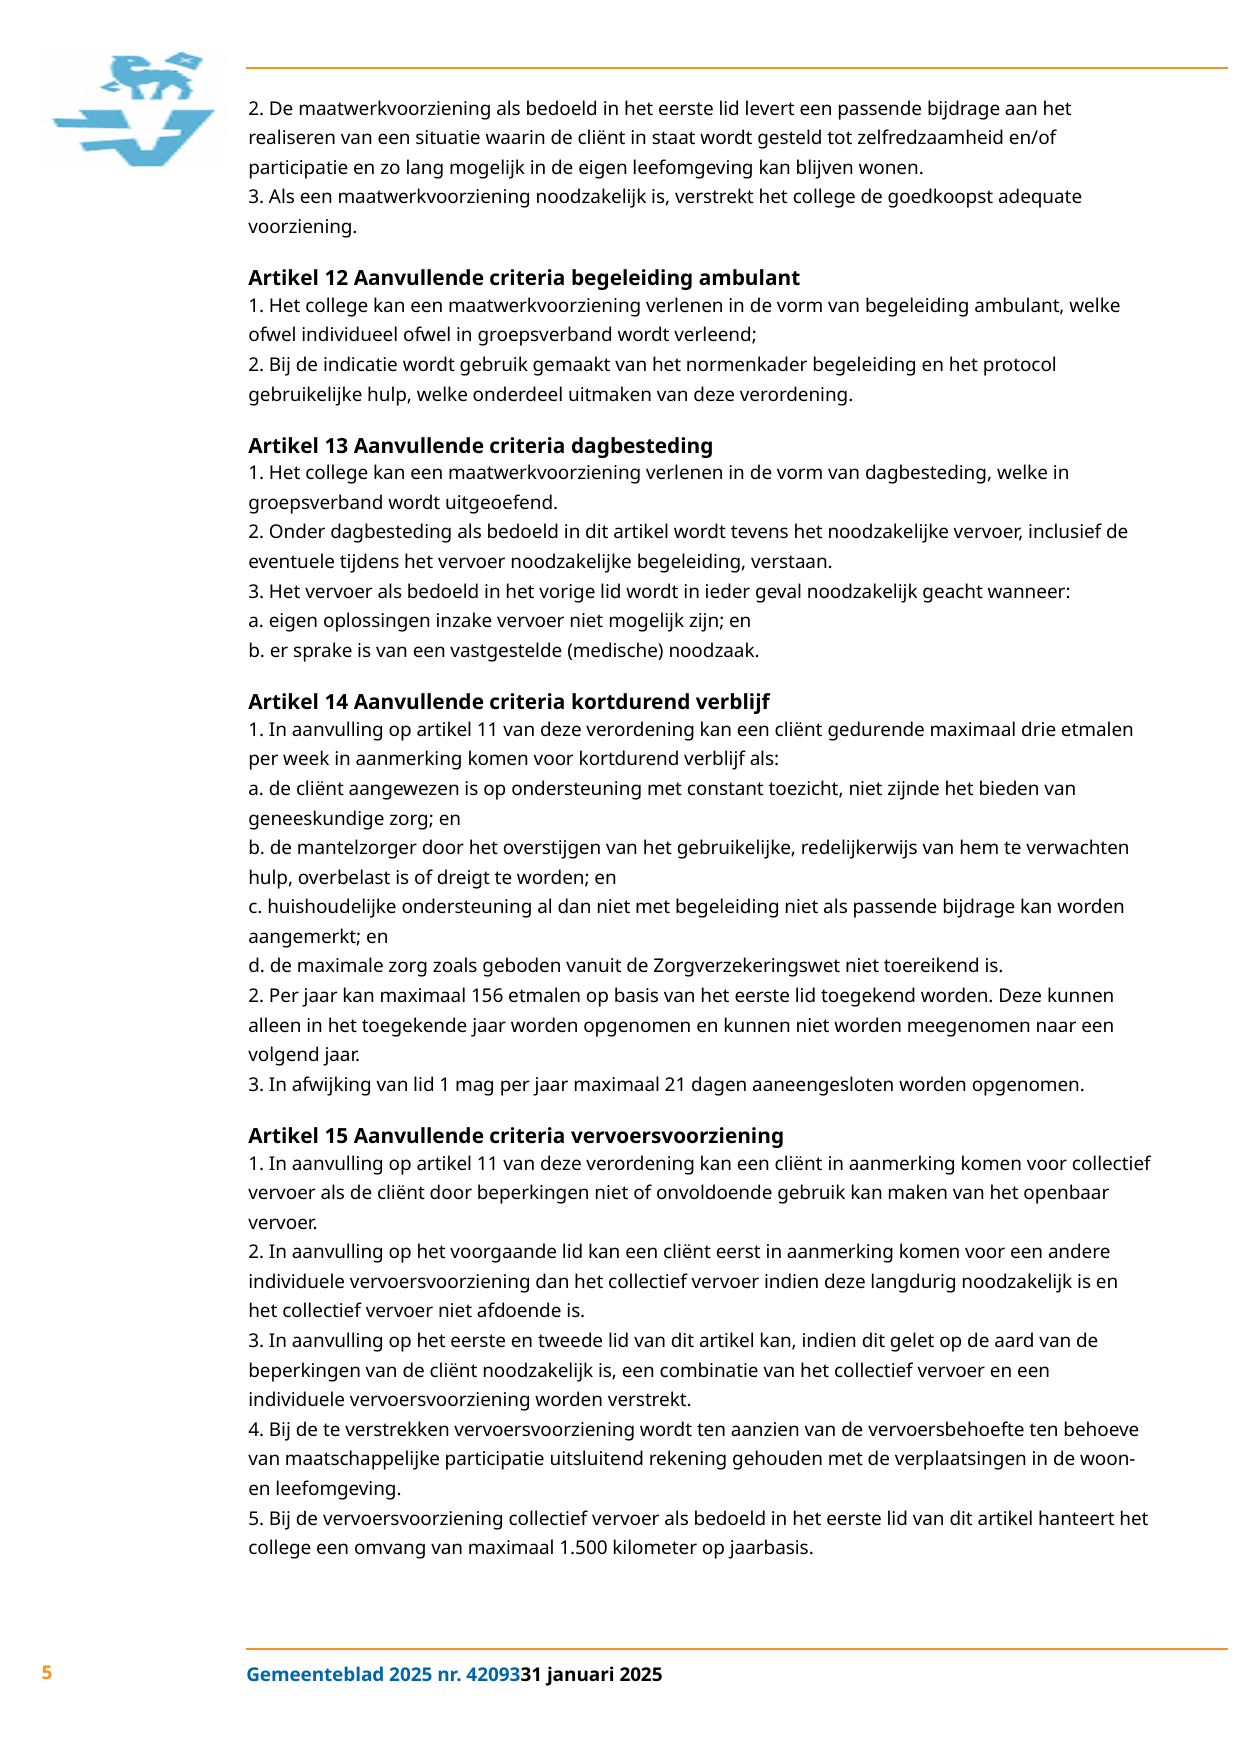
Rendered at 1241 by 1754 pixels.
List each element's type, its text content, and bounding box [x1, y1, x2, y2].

text b. de mantelzorger door het overstijgen van het gebruikelijke, redelijkerwijs van hem te verwachten hulp, overbelast is of dreigt te worden; en [248, 834, 1152, 889]
text 1. In aanvulling op artikel 11 van deze verordening kan een cliënt in aanmerking komen voor collectief vervoer als de cliënt door beperkingen niet of onvoldoende gebruik kan maken van het openbaar vervoer. [248, 1150, 1152, 1235]
text b. er sprake is van een vastgestelde (medische) noodzaak. [248, 637, 1152, 663]
text Artikel 12 Aanvullende criteria begeleiding ambulant [248, 263, 1152, 292]
text 2. De maatwerkvoorziening als bedoeld in het eerste lid levert een passende bijdrage aan het realiseren van een situatie waarin de cliënt in staat wordt gesteld tot zelfredzaamheid en/of participatie en zo lang mogelijk in de eigen leefomgeving kan blijven wonen. [248, 95, 1152, 180]
text 1. In aanvulling op artikel 11 van deze verordening kan een cliënt gedurende maximaal drie etmalen per week in aanmerking komen voor kortdurend verblijf als: [248, 716, 1152, 771]
text Artikel 15 Aanvullende criteria vervoersvoorziening [248, 1121, 1152, 1150]
text 3. In aanvulling op het eerste en tweede lid van dit artikel kan, indien dit gelet op de aard van de beperkingen van de cliënt noodzakelijk is, een combinatie van het collectief vervoer en een individuele vervoersvoorziening worden verstrekt. [248, 1327, 1152, 1412]
text d. de maximale zorg zoals geboden vanuit de Zorgverzekeringswet niet toereikend is. [248, 953, 1152, 978]
text a. de cliënt aangewezen is op ondersteuning met constant toezicht, niet zijnde het bieden van geneeskundige zorg; en [248, 775, 1152, 830]
picture [41, 47, 231, 172]
text 4. Bij de te verstrekken vervoersvoorziening wordt ten aanzien van de vervoersbehoefte ten behoeve van maatschappelijke participatie uitsluitend rekening gehouden met de verplaatsingen in de woon- en leefomgeving. [248, 1416, 1152, 1501]
text 5. Bij de vervoersvoorziening collectief vervoer als bedoeld in het eerste lid van dit artikel hanteert het college een omvang van maximaal 1.500 kilometer op jaarbasis. [248, 1505, 1152, 1560]
text 2. In aanvulling op het voorgaande lid kan een cliënt eerst in aanmerking komen voor een andere individuele vervoersvoorziening dan het collectief vervoer indien deze langdurig noodzakelijk is en het collectief vervoer niet afdoende is. [248, 1238, 1152, 1323]
text Artikel 13 Aanvullende criteria dagbesteding [248, 431, 1152, 459]
text 3. Het vervoer als bedoeld in het vorige lid wordt in ieder geval noodzakelijk geacht wanneer: [248, 578, 1152, 604]
text 1. Het college kan een maatwerkvoorziening verlenen in de vorm van dagbesteding, welke in groepsverband wordt uitgeoefend. [248, 459, 1152, 515]
text 2. Bij de indicatie wordt gebruik gemaakt van het normenkader begeleiding en het protocol gebruikelijke hulp, welke onderdeel uitmaken van deze verordening. [248, 351, 1152, 406]
text 3. In afwijking van lid 1 mag per jaar maximaal 21 dagen aaneengesloten worden opgenomen. [248, 1071, 1152, 1097]
text c. huishoudelijke ondersteuning al dan niet met begeleiding niet als passende bijdrage kan worden aangemerkt; en [248, 893, 1152, 949]
text Artikel 14 Aanvullende criteria kortdurend verblijf [248, 687, 1152, 716]
text 3. Als een maatwerkvoorziening noodzakelijk is, verstrekt het college de goedkoopst adequate voorziening. [248, 183, 1152, 239]
text 1. Het college kan een maatwerkvoorziening verlenen in de vorm van begeleiding ambulant, welke ofwel individueel ofwel in groepsverband wordt verleend; [248, 292, 1152, 347]
text a. eigen oplossingen inzake vervoer niet mogelijk zijn; en [248, 607, 1152, 633]
text 2. Onder dagbesteding als bedoeld in dit artikel wordt tevens het noodzakelijke vervoer, inclusief de eventuele tijdens het vervoer noodzakelijke begeleiding, verstaan. [248, 519, 1152, 574]
text 2. Per jaar kan maximaal 156 etmalen op basis van het eerste lid toegekend worden. Deze kunnen alleen in het toegekende jaar worden opgenomen en kunnen niet worden meegenomen naar een volgend jaar. [248, 982, 1152, 1067]
